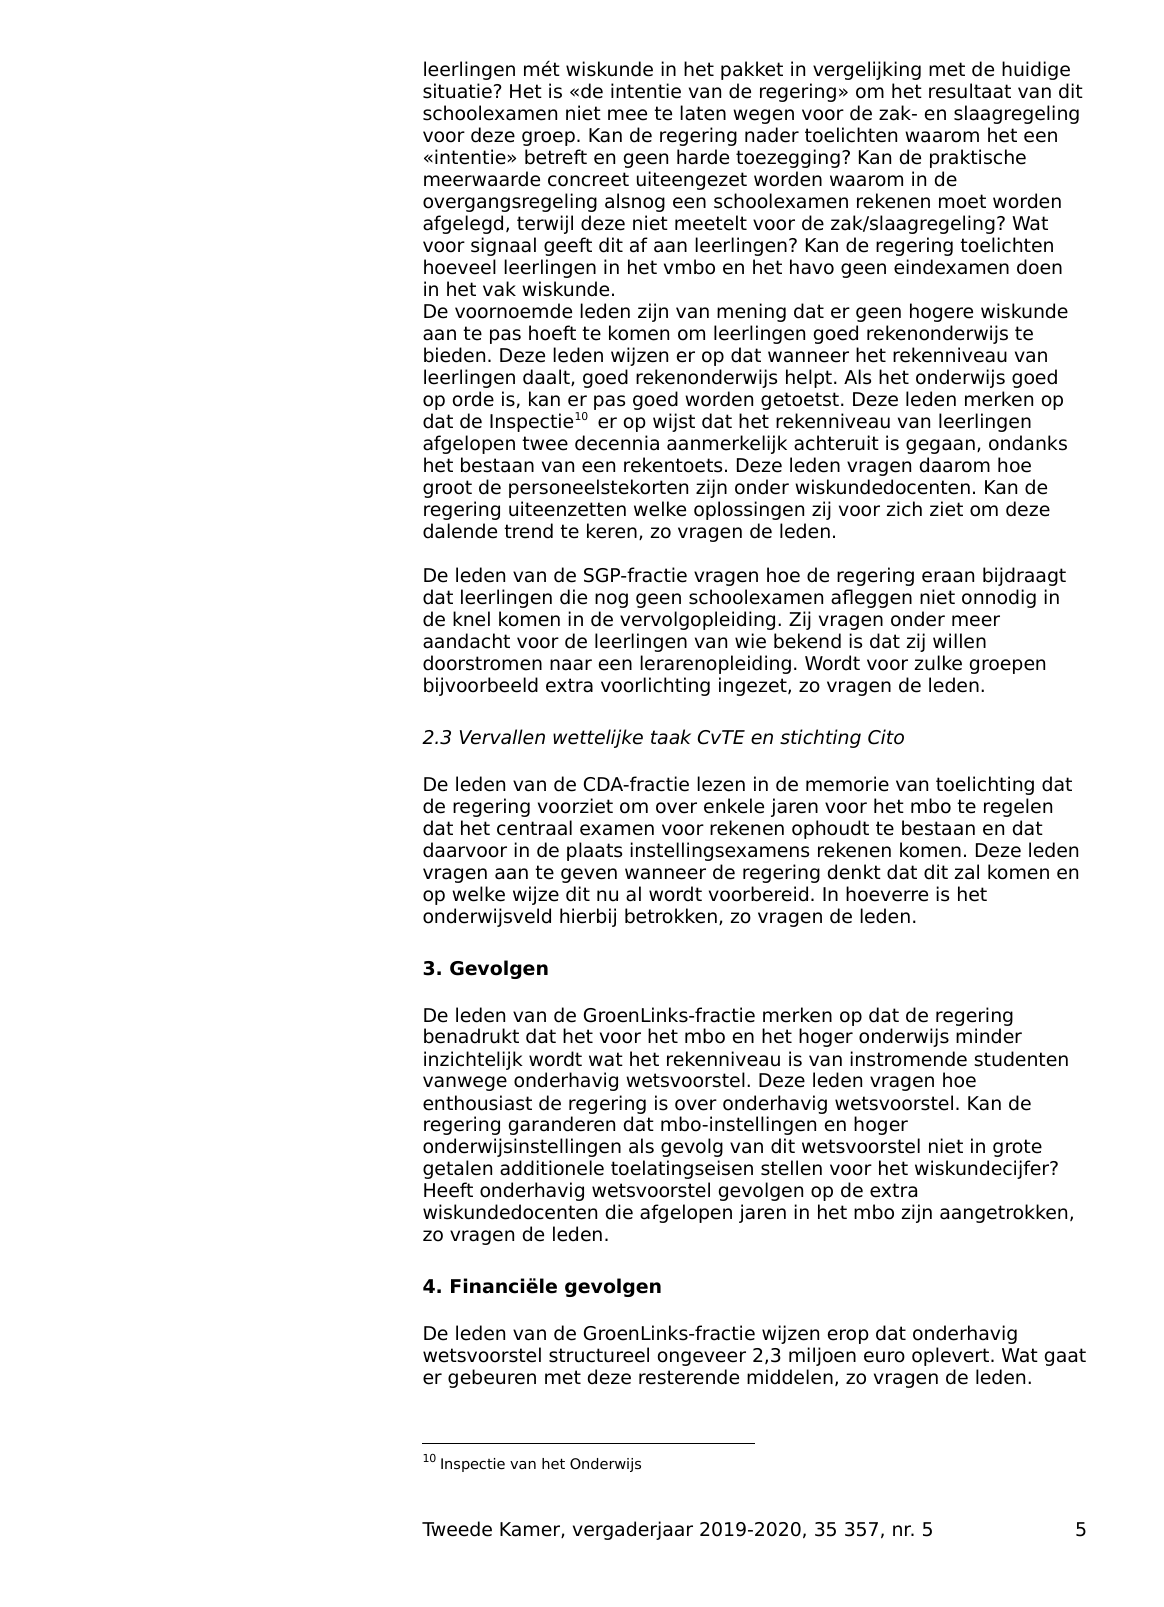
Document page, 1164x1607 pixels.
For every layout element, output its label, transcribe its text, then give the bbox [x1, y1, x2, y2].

text Inspectie van het Onderwijs [422, 1452, 1087, 1474]
text leerlingen mét wiskunde in het pakket in vergelijking met de huidige situatie? Het is «de intentie van de regering» om het resultaat van dit schoolexamen niet mee te laten wegen voor de zak- en slaagregeling voor deze groep. Kan de regering nader toelichten waarom het een «intentie» betreft en geen harde toezegging? Kan de praktische meerwaarde concreet uiteengezet worden waarom in de overgangsregeling alsnog een schoolexamen rekenen moet worden afgelegd, terwijl deze niet meetelt voor de zak/slaagregeling? Wat voor signaal geeft dit af aan leerlingen? Kan de regering toelichten hoeveel leerlingen in het vmbo en het havo geen eindexamen doen in het vak wiskunde. [422, 59, 1087, 301]
text De leden van de SGP-fractie vragen hoe de regering eraan bijdraagt dat leerlingen die nog geen schoolexamen afleggen niet onnodig in de knel komen in de vervolgopleiding. Zij vragen onder meer aandacht voor de leerlingen van wie bekend is dat zij willen doorstromen naar een lerarenopleiding. Wordt voor zulke groepen bijvoorbeeld extra voorlichting ingezet, zo vragen de leden. [422, 565, 1087, 697]
subtitle 2.3 Vervallen wettelijke taak CvTE en stichting Cito [422, 727, 1087, 749]
subtitle 4. Financiële gevolgen [422, 1276, 1087, 1298]
text De leden van de GroenLinks-fractie merken op dat de regering benadrukt dat het voor het mbo en het hoger onderwijs minder inzichtelijk wordt wat het rekenniveau is van instromende studenten vanwege onderhavig wetsvoorstel. Deze leden vragen hoe enthousiast de regering is over onderhavig wetsvoorstel. Kan de regering garanderen dat mbo-instellingen en hoger onderwijsinstellingen als gevolg van dit wetsvoorstel niet in grote getalen additionele toelatingseisen stellen voor het wiskundecijfer? Heeft onderhavig wetsvoorstel gevolgen op de extra wiskundedocenten die afgelopen jaren in het mbo zijn aangetrokken, zo vragen de leden. [422, 1004, 1087, 1246]
subtitle 3. Gevolgen [422, 957, 1087, 979]
text De leden van de CDA-fractie lezen in de memorie van toelichting dat de regering voorziet om over enkele jaren voor het mbo te regelen dat het centraal examen voor rekenen ophoudt te bestaan en dat daarvoor in de plaats instellingsexamens rekenen komen. Deze leden vragen aan te geven wanneer de regering denkt dat dit zal komen en op welke wijze dit nu al wordt voorbereid. In hoeverre is het onderwijsveld hierbij betrokken, zo vragen de leden. [422, 774, 1087, 927]
text De voornoemde leden zijn van mening dat er geen hogere wiskunde aan te pas hoeft te komen om leerlingen goed rekenonderwijs te bieden. Deze leden wijzen er op dat wanneer het rekenniveau van leerlingen daalt, goed rekenonderwijs helpt. Als het onderwijs goed op orde is, kan er pas goed worden getoetst. Deze leden merken op dat de Inspectie er op wijst dat het rekenniveau van leerlingen afgelopen twee decennia aanmerkelijk achteruit is gegaan, ondanks het bestaan van een rekentoets. Deze leden vragen daarom hoe groot de personeelstekorten zijn onder wiskundedocenten. Kan de regering uiteenzetten welke oplossingen zij voor zich ziet om deze dalende trend te keren, zo vragen de leden. [422, 301, 1087, 543]
text De leden van de GroenLinks-fractie wijzen erop dat onderhavig wetsvoorstel structureel ongeveer 2,3 miljoen euro oplevert. Wat gaat er gebeuren met deze resterende middelen, zo vragen de leden. [422, 1323, 1087, 1389]
